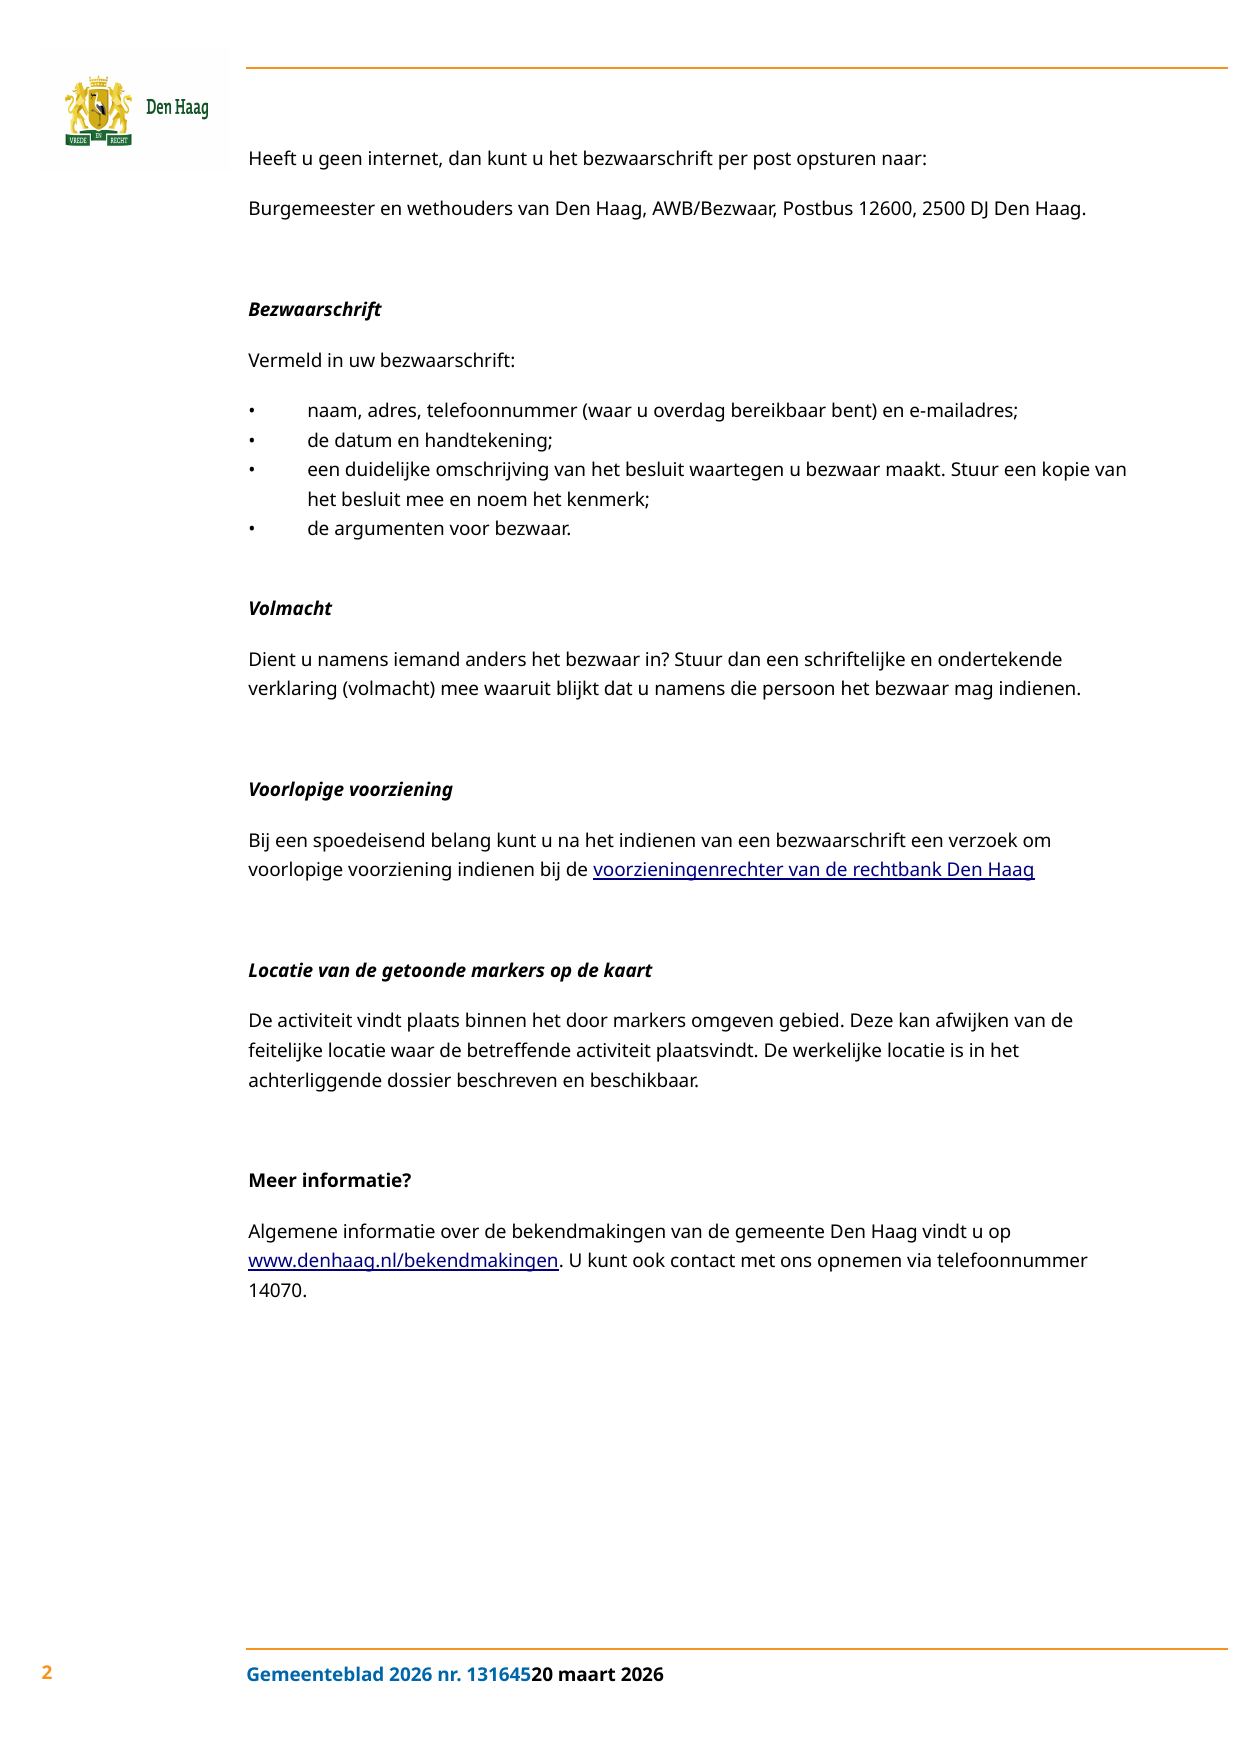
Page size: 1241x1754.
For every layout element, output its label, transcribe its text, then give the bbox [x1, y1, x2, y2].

text Algemene informatie over de bekendmakingen van de gemeente Den Haag vindt u op www.denhaag.nl/bekendmakingen. U kunt ook contact met ons opnemen via telefoonnummer 14070. [248, 1218, 1152, 1303]
text Bezwaarschrift [248, 296, 1152, 322]
text Heeft u geen internet, dan kunt u het bezwaarschrift per post opsturen naar: [248, 145, 1152, 171]
text Vermeld in uw bezwaarschrift: [248, 347, 1152, 373]
text De activiteit vindt plaats binnen het door markers omgeven gebied. Deze kan afwijken van de feitelijke locatie waar de betreffende activiteit plaatsvindt. De werkelijke locatie is in het achterliggende dossier beschreven en beschikbaar. [248, 1008, 1152, 1093]
text Locatie van de getoonde markers op de kaart [248, 957, 1152, 983]
text Dient u namens iemand anders het bezwaar in? Stuur dan een schriftelijke en ondertekende verklaring (volmacht) mee waaruit blijkt dat u namens die persoon het bezwaar mag indienen. [248, 646, 1152, 701]
list naam, adres, telefoonnummer (waar u overdag bereikbaar bent) en e-mailadres; [248, 397, 1152, 423]
text Volmacht [248, 596, 1152, 621]
text Bij een spoedeisend belang kunt u na het indienen van een bezwaarschrift een verzoek om voorlopige voorziening indienen bij de voorzieningenrechter van de rechtbank Den Haag [248, 827, 1152, 882]
picture [41, 47, 231, 172]
text Voorlopige voorziening [248, 776, 1152, 802]
list de argumenten voor bezwaar. [248, 516, 1152, 541]
list de datum en handtekening; [248, 427, 1152, 453]
list een duidelijke omschrijving van het besluit waartegen u bezwaar maakt. Stuur een kopie van het besluit mee en noem het kenmerk; [248, 456, 1152, 512]
text Meer informatie? [248, 1168, 1152, 1193]
text Burgemeester en wethouders van Den Haag, AWB/Bezwaar, Postbus 12600, 2500 DJ Den Haag. [248, 196, 1152, 221]
